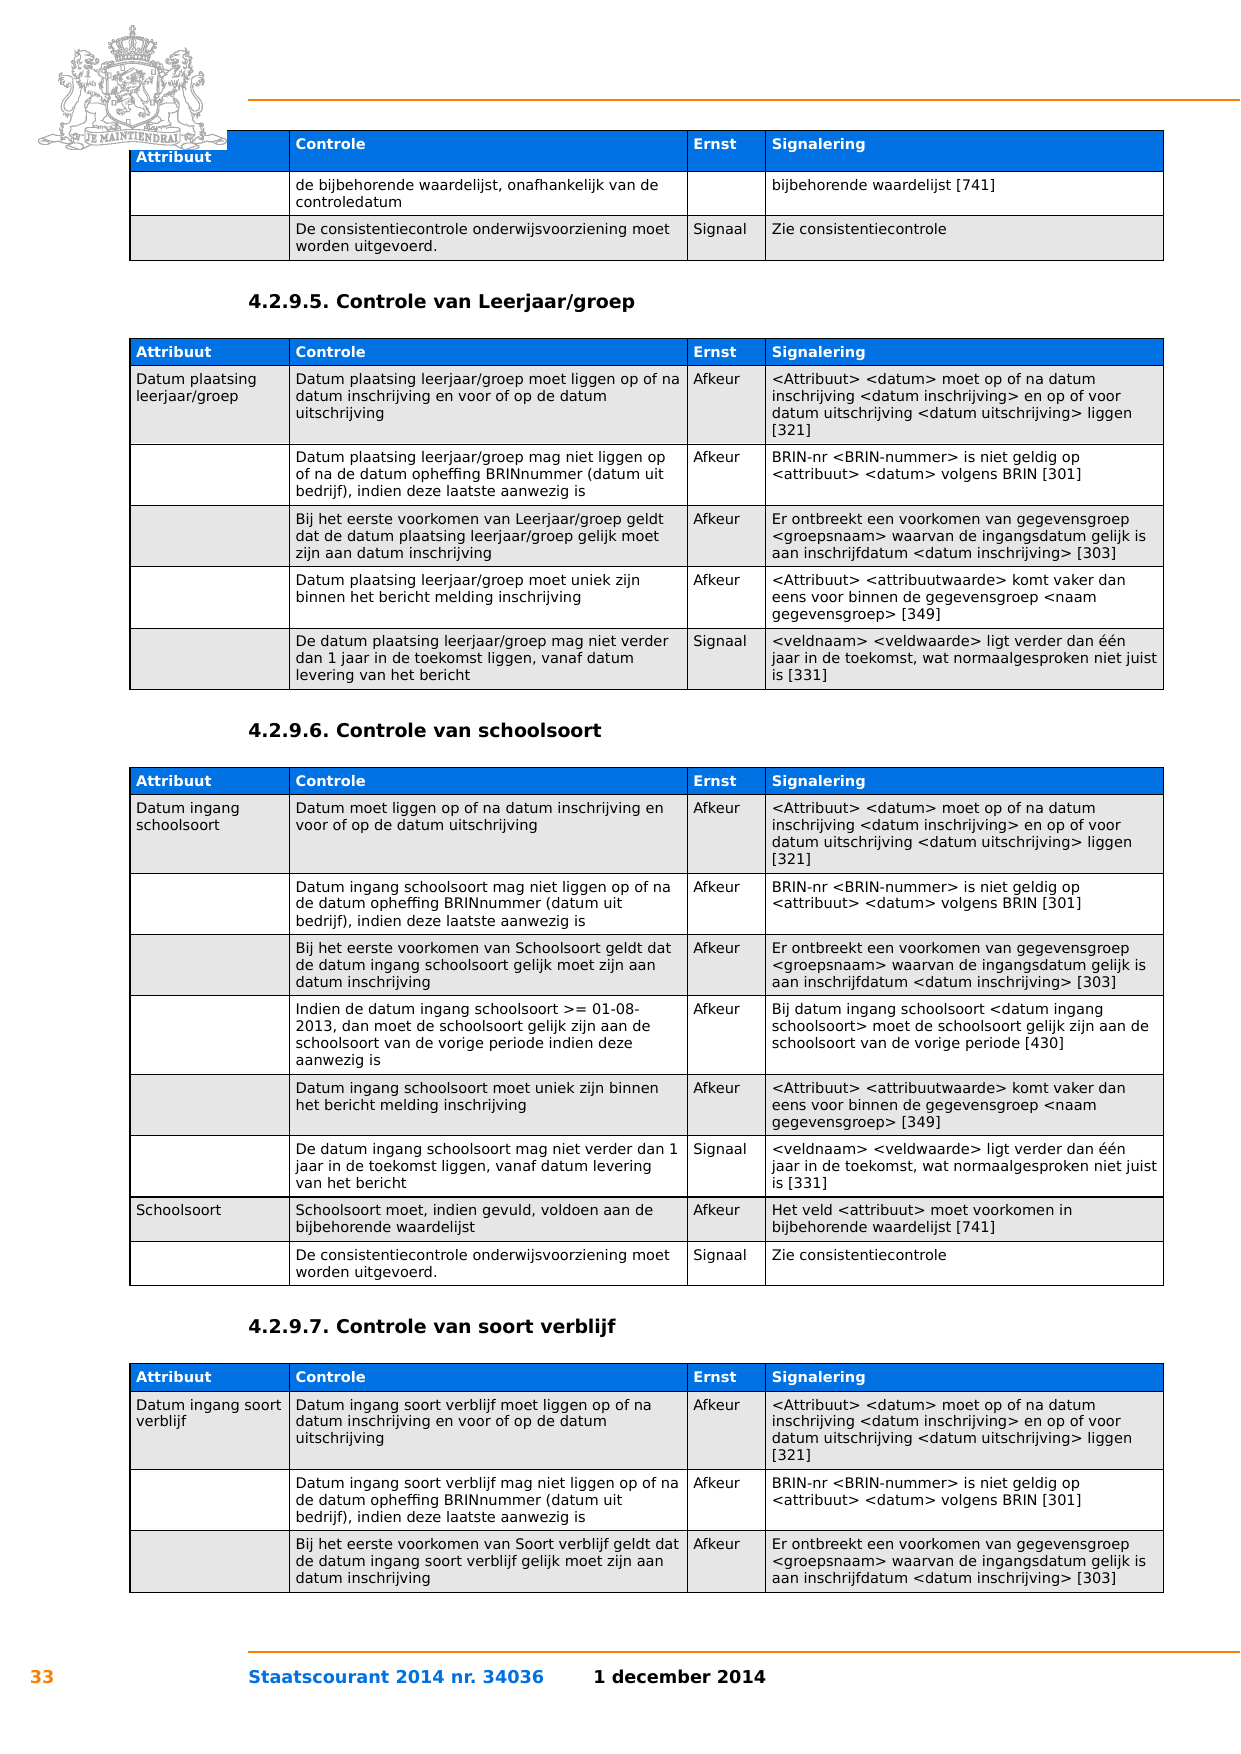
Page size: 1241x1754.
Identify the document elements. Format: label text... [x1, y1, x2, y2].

table_header Controle [290, 339, 687, 365]
table_cell Datum ingang schoolsoort moet uniek zijn binnen het bericht melding inschrijving [290, 1075, 687, 1135]
subtitle 4.2.9.7. Controle van soort verblijf [248, 1316, 1163, 1338]
table_header Signalering [766, 1364, 1163, 1391]
table_cell Afkeur [688, 795, 765, 873]
table_cell [131, 874, 289, 934]
table_cell Bij het eerste voorkomen van Soort verblijf geldt dat de datum ingang soort verblijf gelijk moet zijn aan datum inschrijving [290, 1531, 687, 1592]
table_cell Datum plaatsing leerjaar/groep mag niet liggen op of na de datum opheffing BRINnummer (datum uit bedrijf), indien deze laatste aanwezig is [290, 445, 687, 505]
table_header Controle [290, 131, 687, 171]
table_cell Afkeur [688, 1531, 765, 1592]
table_cell <Attribuut> <attribuutwaarde> komt vaker dan eens voor binnen de gegevensgroep <naam gegevensgroep> [349] [766, 567, 1163, 628]
table_cell De datum ingang schoolsoort mag niet verder dan 1 jaar in de toekomst liggen, vanaf datum levering van het bericht [290, 1136, 687, 1196]
table_cell De consistentiecontrole onderwijsvoorziening moet worden uitgevoerd. [290, 216, 687, 260]
table_cell Er ontbreekt een voorkomen van gegevensgroep <groepsnaam> waarvan de ingangsdatum gelijk is aan inschrijfdatum <datum inschrijving> [303] [766, 506, 1163, 566]
table_cell Signaal [688, 216, 765, 260]
table_header Attribuut [131, 339, 289, 365]
table_cell [131, 445, 289, 505]
table_cell BRIN-nr <BRIN-nummer> is niet geldig op <attribuut> <datum> volgens BRIN [301] [766, 1470, 1163, 1530]
table_header Attribuut [131, 768, 289, 794]
table_cell bijbehorende waardelijst [741] [766, 172, 1163, 215]
table_cell Afkeur [688, 935, 765, 995]
table_cell Datum ingang soort verblijf [131, 1392, 289, 1469]
table_header Attribuut [131, 131, 289, 171]
table_cell [131, 216, 289, 260]
table_cell [131, 1470, 289, 1530]
table_cell Datum ingang schoolsoort [131, 795, 289, 873]
table_header Signalering [766, 768, 1163, 794]
table_cell Afkeur [688, 1392, 765, 1469]
subtitle 4.2.9.6. Controle van schoolsoort [248, 720, 1163, 742]
table_cell <Attribuut> <datum> moet op of na datum inschrijving <datum inschrijving> en op of voor datum uitschrijving <datum uitschrijving> liggen [321] [766, 1392, 1163, 1469]
table_header Ernst [688, 768, 765, 794]
table_cell [131, 1242, 289, 1285]
table_cell Signaal [688, 629, 765, 689]
table_cell Bij het eerste voorkomen van Leerjaar/groep geldt dat de datum plaatsing leerjaar/groep gelijk moet zijn aan datum inschrijving [290, 506, 687, 566]
table_cell [131, 629, 289, 689]
table_cell De datum plaatsing leerjaar/groep mag niet verder dan 1 jaar in de toekomst liggen, vanaf datum levering van het bericht [290, 629, 687, 689]
table_cell [688, 172, 765, 215]
table_header Signalering [766, 339, 1163, 365]
table_cell [131, 935, 289, 995]
table_cell Afkeur [688, 874, 765, 934]
table_cell Datum moet liggen op of na datum inschrijving en voor of op de datum uitschrijving [290, 795, 687, 873]
table_header Ernst [688, 339, 765, 365]
table_cell <veldnaam> <veldwaarde> ligt verder dan één jaar in de toekomst, wat normaalgesproken niet juist is [331] [766, 1136, 1163, 1196]
table_cell Schoolsoort moet, indien gevuld, voldoen aan de bijbehorende waardelijst [290, 1198, 687, 1241]
table_cell Afkeur [688, 366, 765, 443]
picture [38, 25, 227, 150]
table_cell Indien de datum ingang schoolsoort >= 01-08-2013, dan moet de schoolsoort gelijk zijn aan de schoolsoort van de vorige periode indien deze aanwezig is [290, 996, 687, 1074]
table_cell Bij datum ingang schoolsoort <datum ingang schoolsoort> moet de schoolsoort gelijk zijn aan de schoolsoort van de vorige periode [430] [766, 996, 1163, 1074]
table_cell Datum plaatsing leerjaar/groep moet liggen op of na datum inschrijving en voor of op de datum uitschrijving [290, 366, 687, 443]
table_cell [131, 1136, 289, 1196]
table_cell Datum plaatsing leerjaar/groep moet uniek zijn binnen het bericht melding inschrijving [290, 567, 687, 628]
table_cell Datum ingang soort verblijf mag niet liggen op of na de datum opheffing BRINnummer (datum uit bedrijf), indien deze laatste aanwezig is [290, 1470, 687, 1530]
table_cell [131, 506, 289, 566]
table_header Attribuut [131, 1364, 289, 1391]
table_cell Zie consistentiecontrole [766, 1242, 1163, 1285]
table_cell Schoolsoort [131, 1198, 289, 1241]
table_cell Afkeur [688, 1075, 765, 1135]
table_header Signalering [766, 131, 1163, 171]
table_header Ernst [688, 131, 765, 171]
table_cell Datum ingang soort verblijf moet liggen op of na datum inschrijving en voor of op de datum uitschrijving [290, 1392, 687, 1469]
table_cell Afkeur [688, 996, 765, 1074]
table_cell Het veld <attribuut> moet voorkomen in bijbehorende waardelijst [741] [766, 1198, 1163, 1241]
table_cell Er ontbreekt een voorkomen van gegevensgroep <groepsnaam> waarvan de ingangsdatum gelijk is aan inschrijfdatum <datum inschrijving> [303] [766, 935, 1163, 995]
table_cell [131, 172, 289, 215]
table_cell <veldnaam> <veldwaarde> ligt verder dan één jaar in de toekomst, wat normaalgesproken niet juist is [331] [766, 629, 1163, 689]
table_cell BRIN-nr <BRIN-nummer> is niet geldig op <attribuut> <datum> volgens BRIN [301] [766, 874, 1163, 934]
table_cell [131, 1531, 289, 1592]
table_cell Afkeur [688, 1198, 765, 1241]
table_cell [131, 567, 289, 628]
table_cell de bijbehorende waardelijst, onafhankelijk van de controledatum [290, 172, 687, 215]
table_cell Signaal [688, 1242, 765, 1285]
table_header Ernst [688, 1364, 765, 1391]
table_header Controle [290, 1364, 687, 1391]
subtitle 4.2.9.5. Controle van Leerjaar/groep [248, 291, 1163, 313]
table_cell Afkeur [688, 567, 765, 628]
table_cell De consistentiecontrole onderwijsvoorziening moet worden uitgevoerd. [290, 1242, 687, 1285]
table_cell <Attribuut> <datum> moet op of na datum inschrijving <datum inschrijving> en op of voor datum uitschrijving <datum uitschrijving> liggen [321] [766, 366, 1163, 443]
table_cell BRIN-nr <BRIN-nummer> is niet geldig op <attribuut> <datum> volgens BRIN [301] [766, 445, 1163, 505]
table_cell Zie consistentiecontrole [766, 216, 1163, 260]
table_cell <Attribuut> <datum> moet op of na datum inschrijving <datum inschrijving> en op of voor datum uitschrijving <datum uitschrijving> liggen [321] [766, 795, 1163, 873]
table_cell Afkeur [688, 445, 765, 505]
table_cell <Attribuut> <attribuutwaarde> komt vaker dan eens voor binnen de gegevensgroep <naam gegevensgroep> [349] [766, 1075, 1163, 1135]
table_cell Afkeur [688, 506, 765, 566]
table_header Controle [290, 768, 687, 794]
table_cell Afkeur [688, 1470, 765, 1530]
table_cell [131, 1075, 289, 1135]
table_cell Er ontbreekt een voorkomen van gegevensgroep <groepsnaam> waarvan de ingangsdatum gelijk is aan inschrijfdatum <datum inschrijving> [303] [766, 1531, 1163, 1592]
table_cell Datum plaatsing leerjaar/groep [131, 366, 289, 443]
table_cell Bij het eerste voorkomen van Schoolsoort geldt dat de datum ingang schoolsoort gelijk moet zijn aan datum inschrijving [290, 935, 687, 995]
table_cell [131, 996, 289, 1074]
table_cell Signaal [688, 1136, 765, 1196]
table_cell Datum ingang schoolsoort mag niet liggen op of na de datum opheffing BRINnummer (datum uit bedrijf), indien deze laatste aanwezig is [290, 874, 687, 934]
